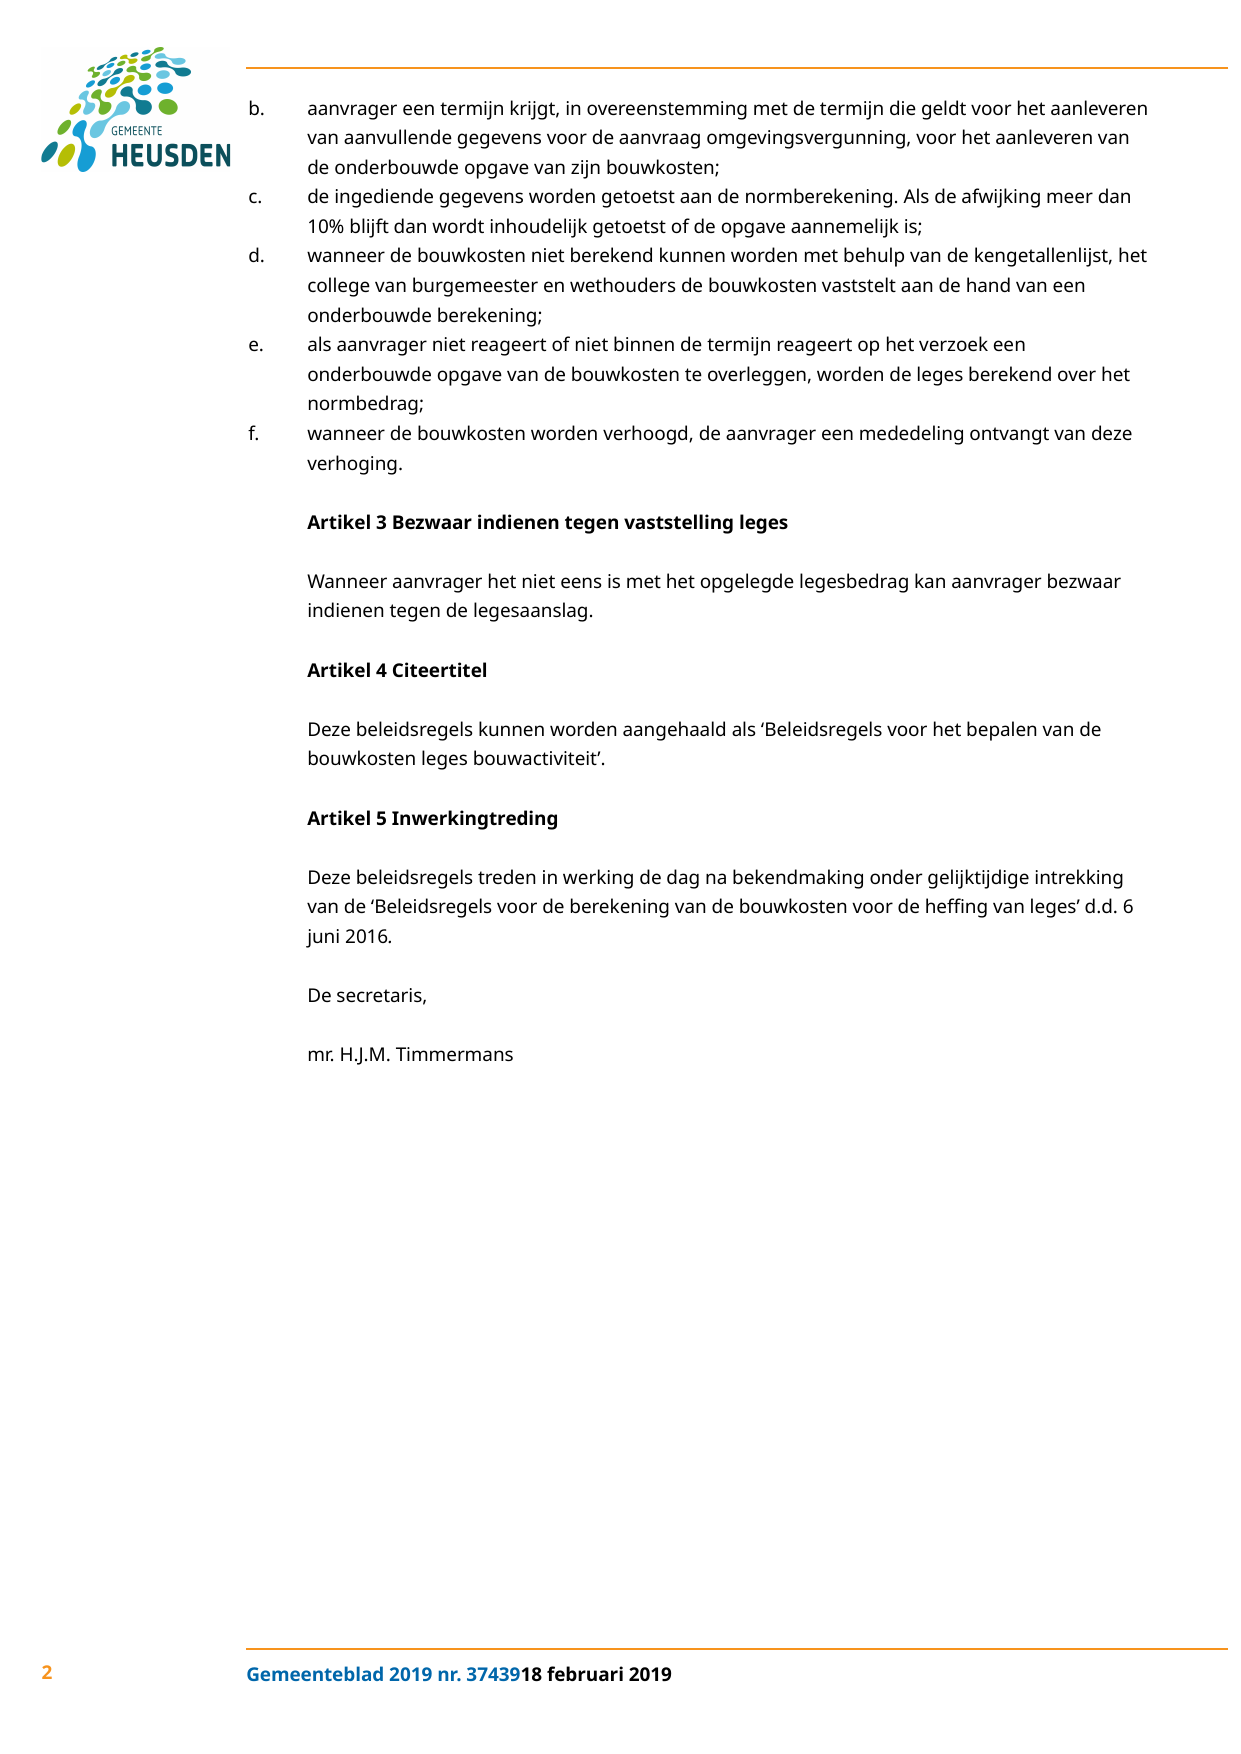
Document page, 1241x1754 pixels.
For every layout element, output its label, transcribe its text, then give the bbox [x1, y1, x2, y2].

picture [41, 47, 231, 172]
list wanneer de bouwkosten niet berekend kunnen worden met behulp van de kengetallenlijst, het college van burgemeester en wethouders de bouwkosten vaststelt aan de hand van een onderbouwde berekening; [248, 243, 1152, 328]
list Artikel 3 Bezwaar indienen tegen vaststelling leges [248, 509, 1152, 535]
list aanvrager een termijn krijgt, in overeenstemming met de termijn die geldt voor het aanleveren van aanvullende gegevens voor de aanvraag omgevingsvergunning, voor het aanleveren van de onderbouwde opgave van zijn bouwkosten; [248, 95, 1152, 180]
list Wanneer aanvrager het niet eens is met het opgelegde legesbedrag kan aanvrager bezwaar indienen tegen de legesaanslag. [248, 568, 1152, 623]
list Deze beleidsregels kunnen worden aangehaald als ‘Beleidsregels voor het bepalen van de bouwkosten leges bouwactiviteit’. [248, 716, 1152, 771]
list De secretaris, [248, 982, 1152, 1008]
list als aanvrager niet reageert of niet binnen de termijn reageert op het verzoek een onderbouwde opgave van de bouwkosten te overleggen, worden de leges berekend over het normbedrag; [248, 331, 1152, 416]
list de ingediende gegevens worden getoetst aan de normberekening. Als de afwijking meer dan 10% blijft dan wordt inhoudelijk getoetst of de opgave aannemelijk is; [248, 183, 1152, 239]
list wanneer de bouwkosten worden verhoogd, de aanvrager een mededeling ontvangt van deze verhoging. [248, 420, 1152, 476]
list Artikel 5 Inwerkingtreding [248, 805, 1152, 831]
list mr. H.J.M. Timmermans [248, 1041, 1152, 1067]
list Deze beleidsregels treden in werking de dag na bekendmaking onder gelijktijdige intrekking van de ‘Beleidsregels voor de berekening van de bouwkosten voor de heffing van leges’ d.d. 6 juni 2016. [248, 864, 1152, 949]
list Artikel 4 Citeertitel [248, 657, 1152, 683]
